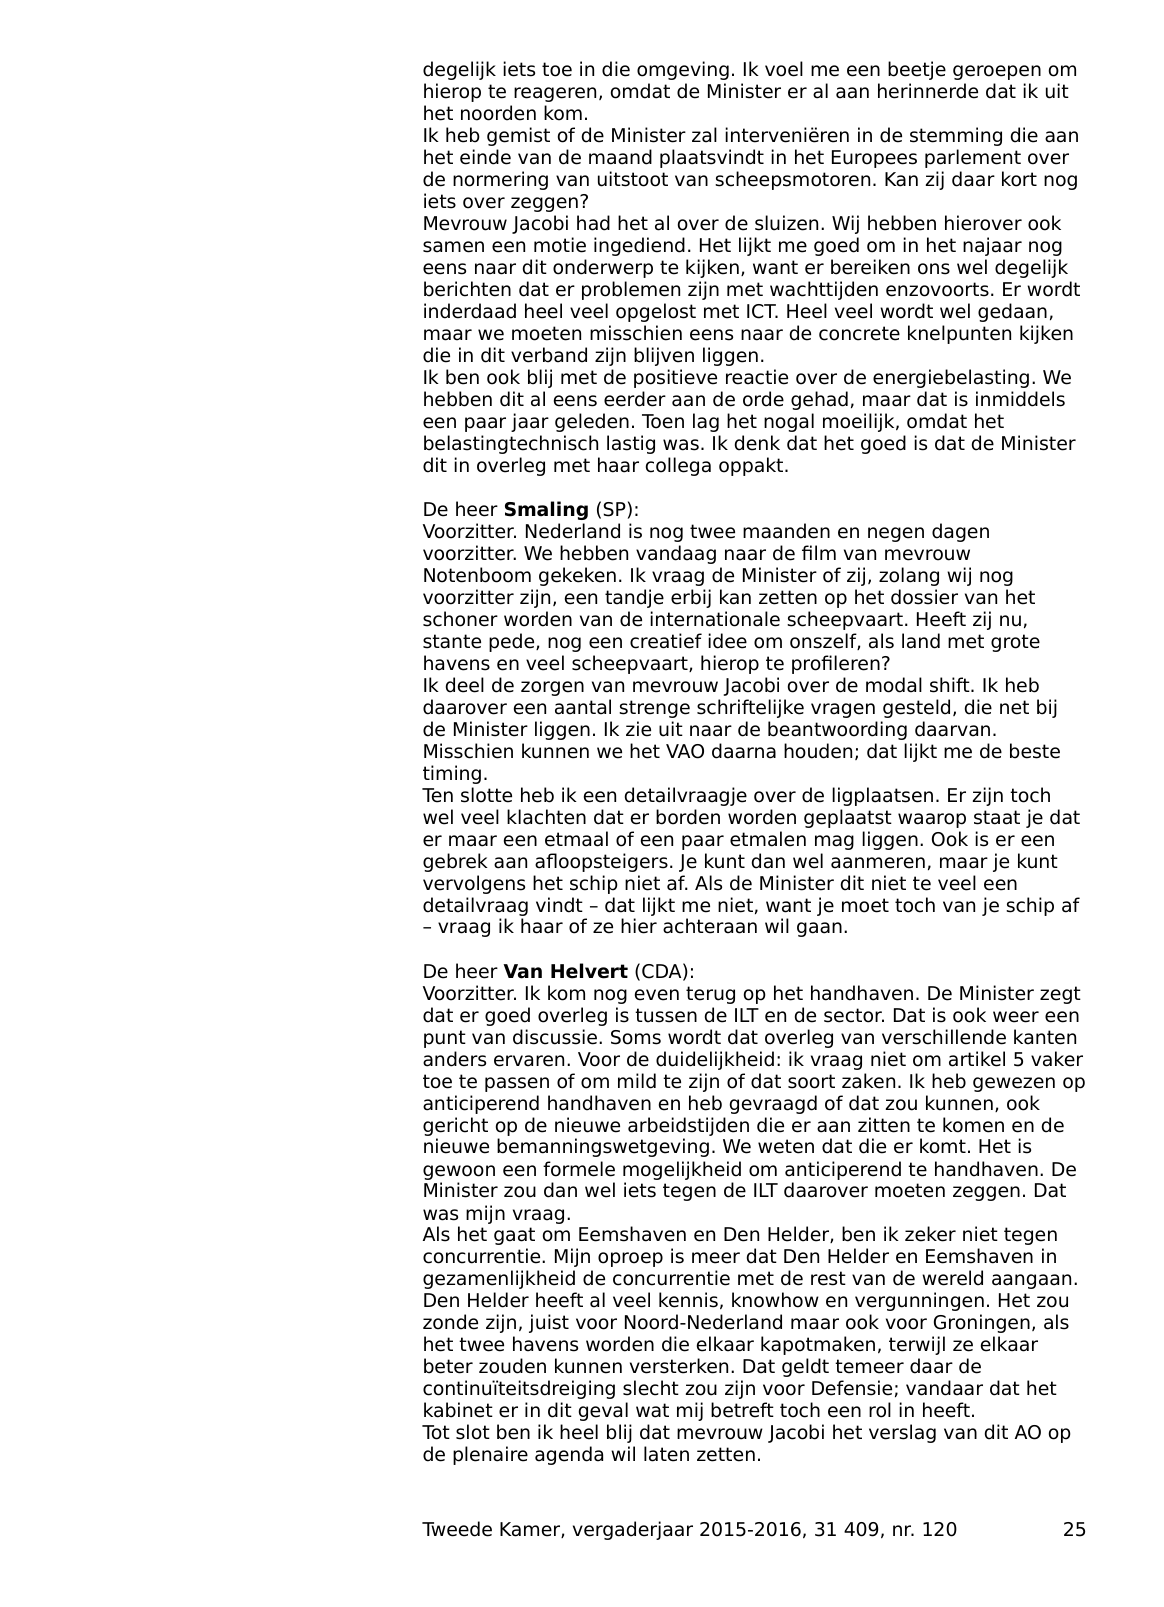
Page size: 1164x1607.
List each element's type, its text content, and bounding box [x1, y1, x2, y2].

text Ik ben ook blij met de positieve reactie over de energiebelasting. We hebben dit al eens eerder aan de orde gehad, maar dat is inmiddels een paar jaar geleden. Toen lag het nogal moeilijk, omdat het belastingtechnisch lastig was. Ik denk dat het goed is dat de Minister dit in overleg met haar collega oppakt. [422, 367, 1087, 477]
text degelijk iets toe in die omgeving. Ik voel me een beetje geroepen om hierop te reageren, omdat de Minister er al aan herinnerde dat ik uit het noorden kom. [422, 59, 1087, 125]
text Mevrouw Jacobi had het al over de sluizen. Wij hebben hierover ook samen een motie ingediend. Het lijkt me goed om in het najaar nog eens naar dit onderwerp te kijken, want er bereiken ons wel degelijk berichten dat er problemen zijn met wachttijden enzovoorts. Er wordt inderdaad heel veel opgelost met ICT. Heel veel wordt wel gedaan, maar we moeten misschien eens naar de concrete knelpunten kijken die in dit verband zijn blijven liggen. [422, 213, 1087, 367]
text De heer Smaling (SP): [422, 499, 1087, 521]
text Ik deel de zorgen van mevrouw Jacobi over de modal shift. Ik heb daarover een aantal strenge schriftelijke vragen gesteld, die net bij de Minister liggen. Ik zie uit naar de beantwoording daarvan. Misschien kunnen we het VAO daarna houden; dat lijkt me de beste timing. [422, 675, 1087, 784]
text Voorzitter. Nederland is nog twee maanden en negen dagen voorzitter. We hebben vandaag naar de film van mevrouw Notenboom gekeken. Ik vraag de Minister of zij, zolang wij nog voorzitter zijn, een tandje erbij kan zetten op het dossier van het schoner worden van de internationale scheepvaart. Heeft zij nu, stante pede, nog een creatief idee om onszelf, als land met grote havens en veel scheepvaart, hierop te profileren? [422, 521, 1087, 675]
text De heer Van Helvert (CDA): [422, 961, 1087, 983]
text Als het gaat om Eemshaven en Den Helder, ben ik zeker niet tegen concurrentie. Mijn oproep is meer dat Den Helder en Eemshaven in gezamenlijkheid de concurrentie met de rest van de wereld aangaan. Den Helder heeft al veel kennis, knowhow en vergunningen. Het zou zonde zijn, juist voor Noord-Nederland maar ook voor Groningen, als het twee havens worden die elkaar kapotmaken, terwijl ze elkaar beter zouden kunnen versterken. Dat geldt temeer daar de continuïteitsdreiging slecht zou zijn voor Defensie; vandaar dat het kabinet er in dit geval wat mij betreft toch een rol in heeft. [422, 1224, 1087, 1422]
text Voorzitter. Ik kom nog even terug op het handhaven. De Minister zegt dat er goed overleg is tussen de ILT en de sector. Dat is ook weer een punt van discussie. Soms wordt dat overleg van verschillende kanten anders ervaren. Voor de duidelijkheid: ik vraag niet om artikel 5 vaker toe te passen of om mild te zijn of dat soort zaken. Ik heb gewezen op anticiperend handhaven en heb gevraagd of dat zou kunnen, ook gericht op de nieuwe arbeidstijden die er aan zitten te komen en de nieuwe bemanningswetgeving. We weten dat die er komt. Het is gewoon een formele mogelijkheid om anticiperend te handhaven. De Minister zou dan wel iets tegen de ILT daarover moeten zeggen. Dat was mijn vraag. [422, 983, 1087, 1224]
text Tot slot ben ik heel blij dat mevrouw Jacobi het verslag van dit AO op de plenaire agenda wil laten zetten. [422, 1422, 1087, 1466]
text Ten slotte heb ik een detailvraagje over de ligplaatsen. Er zijn toch wel veel klachten dat er borden worden geplaatst waarop staat je dat er maar een etmaal of een paar etmalen mag liggen. Ook is er een gebrek aan afloopsteigers. Je kunt dan wel aanmeren, maar je kunt vervolgens het schip niet af. Als de Minister dit niet te veel een detailvraag vindt – dat lijkt me niet, want je moet toch van je schip af – vraag ik haar of ze hier achteraan wil gaan. [422, 784, 1087, 938]
text Ik heb gemist of de Minister zal interveniëren in de stemming die aan het einde van de maand plaatsvindt in het Europees parlement over de normering van uitstoot van scheepsmotoren. Kan zij daar kort nog iets over zeggen? [422, 125, 1087, 213]
